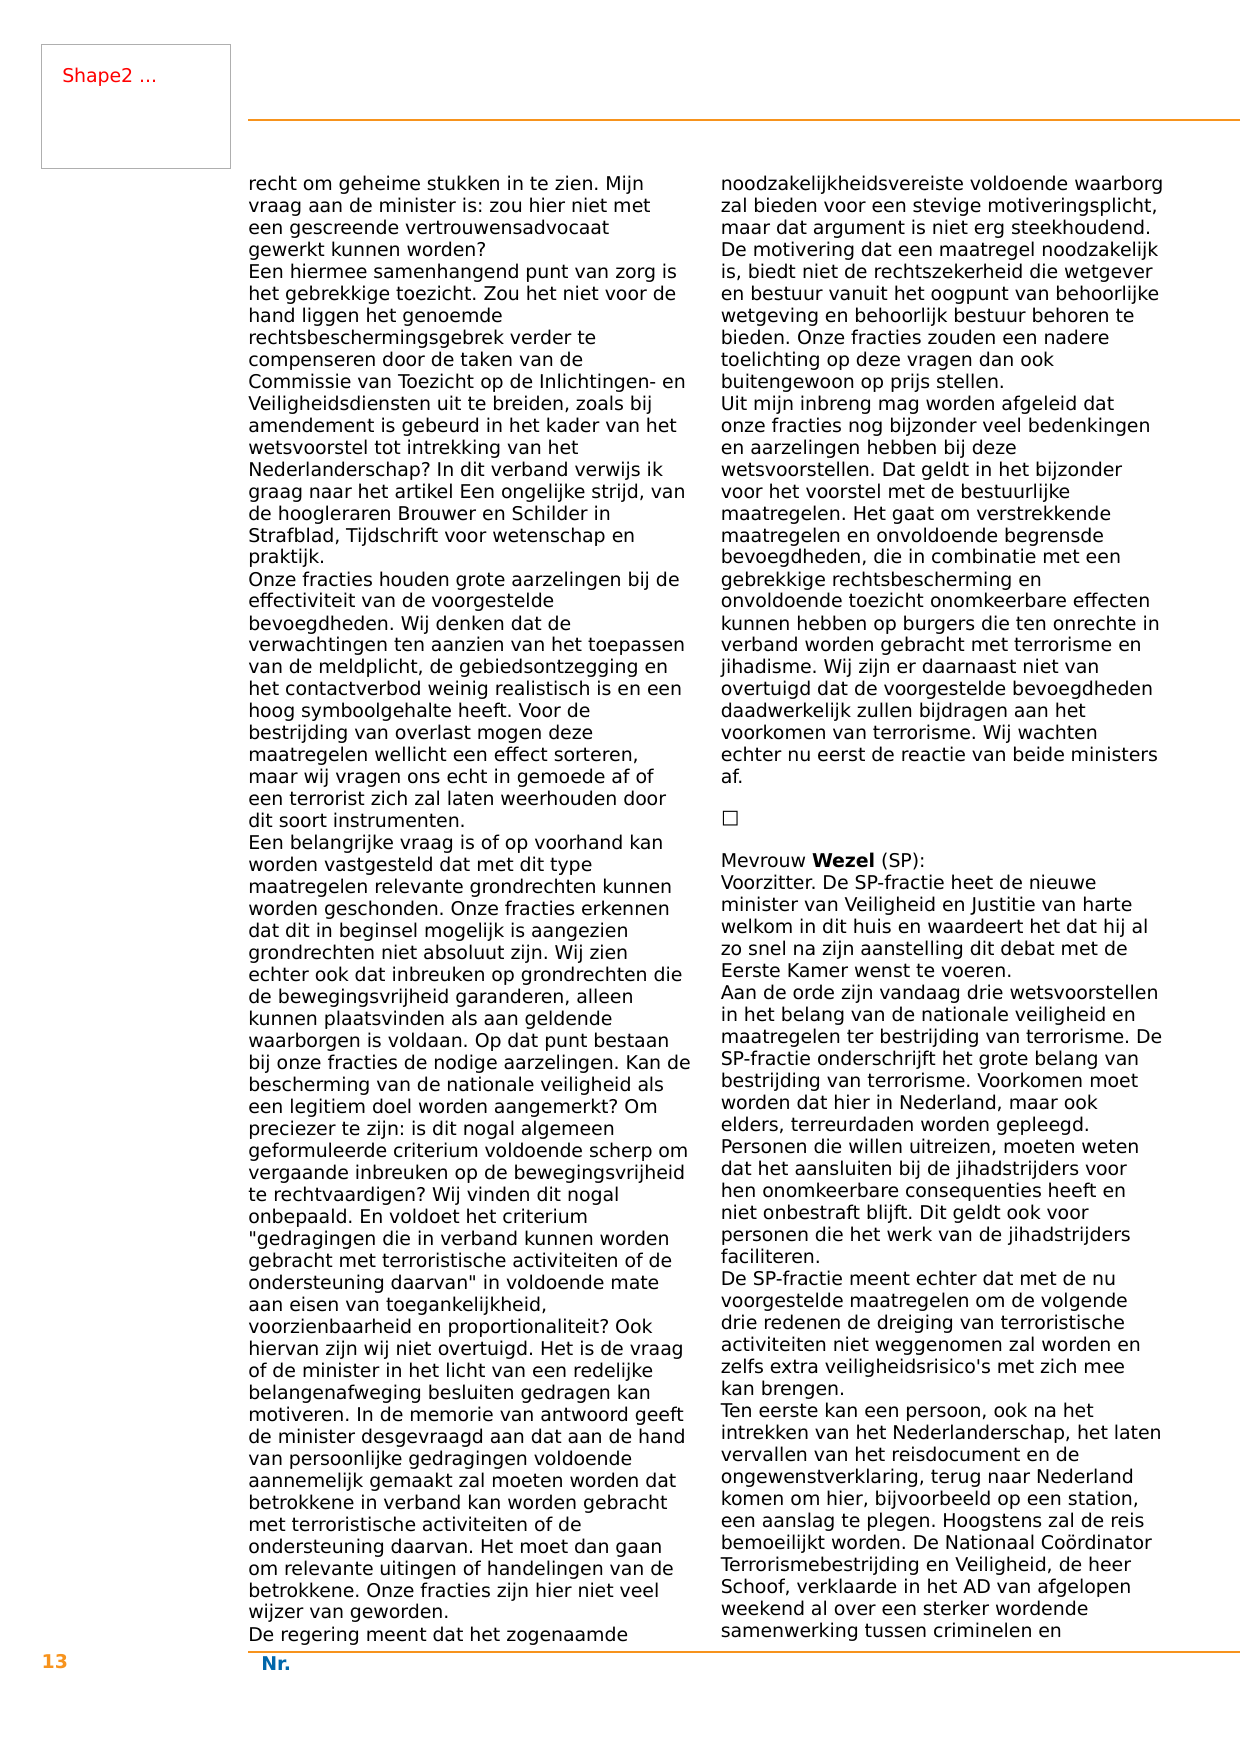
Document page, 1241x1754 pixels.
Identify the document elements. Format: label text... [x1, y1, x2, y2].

text noodzakelijkheidsvereiste voldoende waarborg zal bieden voor een stevige motiveringsplicht, maar dat argument is niet erg steekhoudend. De motivering dat een maatregel noodzakelijk is, biedt niet de rechtszekerheid die wetgever en bestuur vanuit het oogpunt van behoorlijke wetgeving en behoorlijk bestuur behoren te bieden. Onze fracties zouden een nadere toelichting op deze vragen dan ook buitengewoon op prijs stellen. [721, 173, 1163, 393]
text Aan de orde zijn vandaag drie wetsvoorstellen in het belang van de nationale veiligheid en maatregelen ter bestrijding van terrorisme. De SP-fractie onderschrijft het grote belang van bestrijding van terrorisme. Voorkomen moet worden dat hier in Nederland, maar ook elders, terreurdaden worden gepleegd. Personen die willen uitreizen, moeten weten dat het aansluiten bij de jihadstrijders voor hen onomkeerbare consequenties heeft en niet onbestraft blijft. Dit geldt ook voor personen die het werk van de jihadstrijders faciliteren. [721, 982, 1163, 1268]
text Een belangrijke vraag is of op voorhand kan worden vastgesteld dat met dit type maatregelen relevante grondrechten kunnen worden geschonden. Onze fracties erkennen dat dit in beginsel mogelijk is aangezien grondrechten niet absoluut zijn. Wij zien echter ook dat inbreuken op grondrechten die de bewegingsvrijheid garanderen, alleen kunnen plaatsvinden als aan geldende waarborgen is voldaan. Op dat punt bestaan bij onze fracties de nodige aarzelingen. Kan de bescherming van de nationale veiligheid als een legitiem doel worden aangemerkt? Om preciezer te zijn: is dit nogal algemeen geformuleerde criterium voldoende scherp om vergaande inbreuken op de bewegingsvrijheid te rechtvaardigen? Wij vinden dit nogal onbepaald. En voldoet het criterium "gedragingen die in verband kunnen worden gebracht met terroristische activiteiten of de ondersteuning daarvan" in voldoende mate aan eisen van toegankelijkheid, voorzienbaarheid en proportionaliteit? Ook hiervan zijn wij niet overtuigd. Het is de vraag of de minister in het licht van een redelijke belangenafweging besluiten gedragen kan motiveren. In de memorie van antwoord geeft de minister desgevraagd aan dat aan de hand van persoonlijke gedragingen voldoende aannemelijk gemaakt zal moeten worden dat betrokkene in verband kan worden gebracht met terroristische activiteiten of de ondersteuning daarvan. Het moet dan gaan om relevante uitingen of handelingen van de betrokkene. Onze fracties zijn hier niet veel wijzer van geworden. [248, 832, 691, 1623]
text Uit mijn inbreng mag worden afgeleid dat onze fracties nog bijzonder veel bedenkingen en aarzelingen hebben bij deze wetsvoorstellen. Dat geldt in het bijzonder voor het voorstel met de bestuurlijke maatregelen. Het gaat om verstrekkende maatregelen en onvoldoende begrensde bevoegdheden, die in combinatie met een gebrekkige rechtsbescherming en onvoldoende toezicht onomkeerbare effecten kunnen hebben op burgers die ten onrechte in verband worden gebracht met terrorisme en jihadisme. Wij zijn er daarnaast niet van overtuigd dat de voorgestelde bevoegdheden daadwerkelijk zullen bijdragen aan het voorkomen van terrorisme. Wij wachten echter nu eerst de reactie van beide ministers af. [721, 393, 1163, 788]
text De SP-fractie meent echter dat met de nu voorgestelde maatregelen om de volgende drie redenen de dreiging van terroristische activiteiten niet weggenomen zal worden en zelfs extra veiligheidsrisico's met zich mee kan brengen. [721, 1268, 1163, 1400]
text Een hiermee samenhangend punt van zorg is het gebrekkige toezicht. Zou het niet voor de hand liggen het genoemde rechtsbeschermingsgebrek verder te compenseren door de taken van de Commissie van Toezicht op de Inlichtingen- en Veiligheidsdiensten uit te breiden, zoals bij amendement is gebeurd in het kader van het wetsvoorstel tot intrekking van het Nederlanderschap? In dit verband verwijs ik graag naar het artikel Een ongelijke strijd, van de hoogleraren Brouwer en Schilder in Strafblad, Tijdschrift voor wetenschap en praktijk. [248, 261, 691, 568]
text Mevrouw Wezel (SP): [721, 850, 1163, 872]
text De regering meent dat het zogenaamde [248, 1623, 691, 1645]
text Voorzitter. De SP-fractie heet de nieuwe minister van Veiligheid en Justitie van harte welkom in dit huis en waardeert het dat hij al zo snel na zijn aanstelling dit debat met de Eerste Kamer wenst te voeren. [721, 872, 1163, 982]
text Onze fracties houden grote aarzelingen bij de effectiviteit van de voorgestelde bevoegdheden. Wij denken dat de verwachtingen ten aanzien van het toepassen van de meldplicht, de gebiedsontzegging en het contactverbod weinig realistisch is en een hoog symboolgehalte heeft. Voor de bestrijding van overlast mogen deze maatregelen wellicht een effect sorteren, maar wij vragen ons echt in gemoede af of een terrorist zich zal laten weerhouden door dit soort instrumenten. [248, 568, 691, 832]
text ⬜ [721, 808, 1163, 830]
text recht om geheime stukken in te zien. Mijn vraag aan de minister is: zou hier niet met een gescreende vertrouwensadvocaat gewerkt kunnen worden? [248, 173, 691, 261]
text Ten eerste kan een persoon, ook na het intrekken van het Nederlanderschap, het laten vervallen van het reisdocument en de ongewenstverklaring, terug naar Nederland komen om hier, bijvoorbeeld op een station, een aanslag te plegen. Hoogstens zal de reis bemoeilijkt worden. De Nationaal Coördinator Terrorismebestrijding en Veiligheid, de heer Schoof, verklaarde in het AD van afgelopen weekend al over een sterker wordende samenwerking tussen criminelen en [721, 1400, 1163, 1641]
